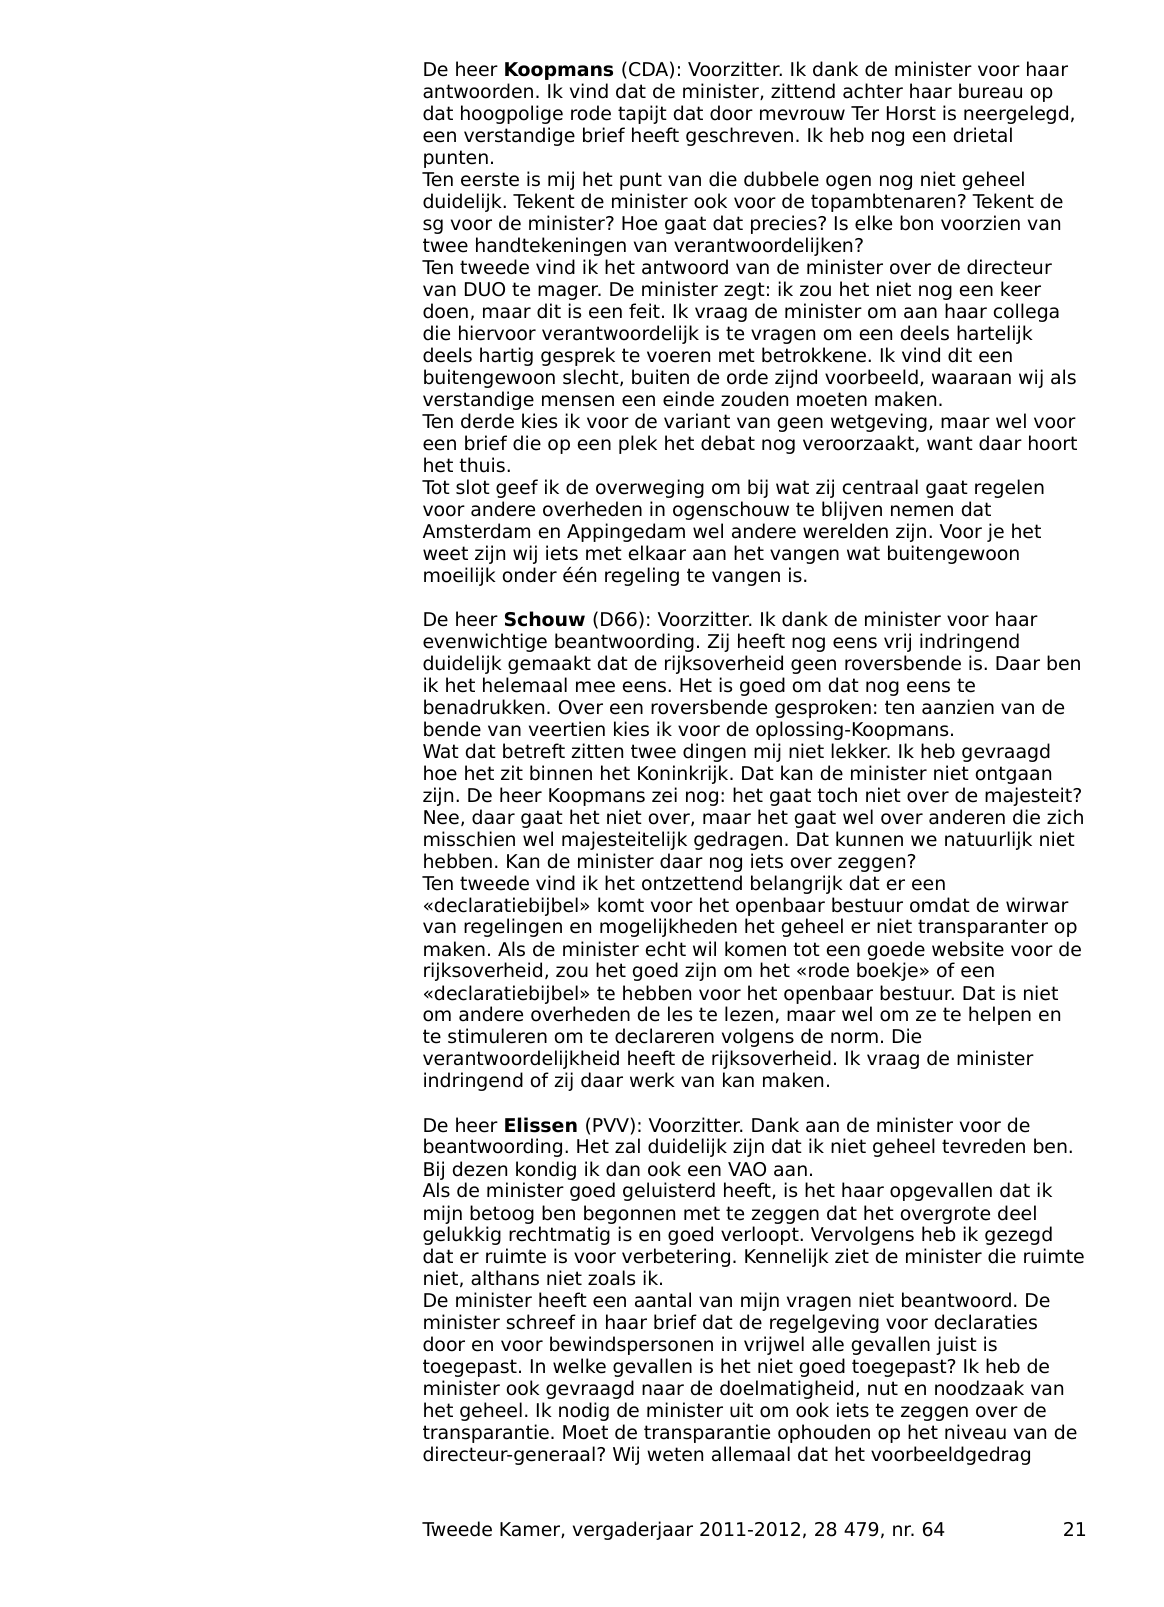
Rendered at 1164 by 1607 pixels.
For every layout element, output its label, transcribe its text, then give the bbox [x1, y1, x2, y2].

text De heer Schouw (D66): Voorzitter. Ik dank de minister voor haar evenwichtige beantwoording. Zij heeft nog eens vrij indringend duidelijk gemaakt dat de rijksoverheid geen roversbende is. Daar ben ik het helemaal mee eens. Het is goed om dat nog eens te benadrukken. Over een roversbende gesproken: ten aanzien van de bende van veertien kies ik voor de oplossing-Koopmans. [422, 609, 1087, 741]
text De heer Elissen (PVV): Voorzitter. Dank aan de minister voor de beantwoording. Het zal duidelijk zijn dat ik niet geheel tevreden ben. Bij dezen kondig ik dan ook een VAO aan. [422, 1114, 1087, 1180]
text De heer Koopmans (CDA): Voorzitter. Ik dank de minister voor haar antwoorden. Ik vind dat de minister, zittend achter haar bureau op dat hoogpolige rode tapijt dat door mevrouw Ter Horst is neergelegd, een verstandige brief heeft geschreven. Ik heb nog een drietal punten. [422, 59, 1087, 169]
text Als de minister goed geluisterd heeft, is het haar opgevallen dat ik mijn betoog ben begonnen met te zeggen dat het overgrote deel gelukkig rechtmatig is en goed verloopt. Vervolgens heb ik gezegd dat er ruimte is voor verbetering. Kennelijk ziet de minister die ruimte niet, althans niet zoals ik. [422, 1180, 1087, 1290]
text Tot slot geef ik de overweging om bij wat zij centraal gaat regelen voor andere overheden in ogenschouw te blijven nemen dat Amsterdam en Appingedam wel andere werelden zijn. Voor je het weet zijn wij iets met elkaar aan het vangen wat buitengewoon moeilijk onder één regeling te vangen is. [422, 477, 1087, 587]
text De minister heeft een aantal van mijn vragen niet beantwoord. De minister schreef in haar brief dat de regelgeving voor declaraties door en voor bewindspersonen in vrijwel alle gevallen juist is toegepast. In welke gevallen is het niet goed toegepast? Ik heb de minister ook gevraagd naar de doelmatigheid, nut en noodzaak van het geheel. Ik nodig de minister uit om ook iets te zeggen over de transparantie. Moet de transparantie ophouden op het niveau van de directeur-generaal? Wij weten allemaal dat het voorbeeldgedrag [422, 1290, 1087, 1466]
text Ten derde kies ik voor de variant van geen wetgeving, maar wel voor een brief die op een plek het debat nog veroorzaakt, want daar hoort het thuis. [422, 411, 1087, 477]
text Wat dat betreft zitten twee dingen mij niet lekker. Ik heb gevraagd hoe het zit binnen het Koninkrijk. Dat kan de minister niet ontgaan zijn. De heer Koopmans zei nog: het gaat toch niet over de majesteit? Nee, daar gaat het niet over, maar het gaat wel over anderen die zich misschien wel majesteitelijk gedragen. Dat kunnen we natuurlijk niet hebben. Kan de minister daar nog iets over zeggen? [422, 741, 1087, 872]
text Ten tweede vind ik het ontzettend belangrijk dat er een «declaratiebijbel» komt voor het openbaar bestuur omdat de wirwar van regelingen en mogelijkheden het geheel er niet transparanter op maken. Als de minister echt wil komen tot een goede website voor de rijksoverheid, zou het goed zijn om het «rode boekje» of een «declaratiebijbel» te hebben voor het openbaar bestuur. Dat is niet om andere overheden de les te lezen, maar wel om ze te helpen en te stimuleren om te declareren volgens de norm. Die verantwoordelijkheid heeft de rijksoverheid. Ik vraag de minister indringend of zij daar werk van kan maken. [422, 872, 1087, 1092]
text Ten tweede vind ik het antwoord van de minister over de directeur van DUO te mager. De minister zegt: ik zou het niet nog een keer doen, maar dit is een feit. Ik vraag de minister om aan haar collega die hiervoor verantwoordelijk is te vragen om een deels hartelijk deels hartig gesprek te voeren met betrokkene. Ik vind dit een buitengewoon slecht, buiten de orde zijnd voorbeeld, waaraan wij als verstandige mensen een einde zouden moeten maken. [422, 257, 1087, 411]
text Ten eerste is mij het punt van die dubbele ogen nog niet geheel duidelijk. Tekent de minister ook voor de topambtenaren? Tekent de sg voor de minister? Hoe gaat dat precies? Is elke bon voorzien van twee handtekeningen van verantwoordelijken? [422, 169, 1087, 257]
